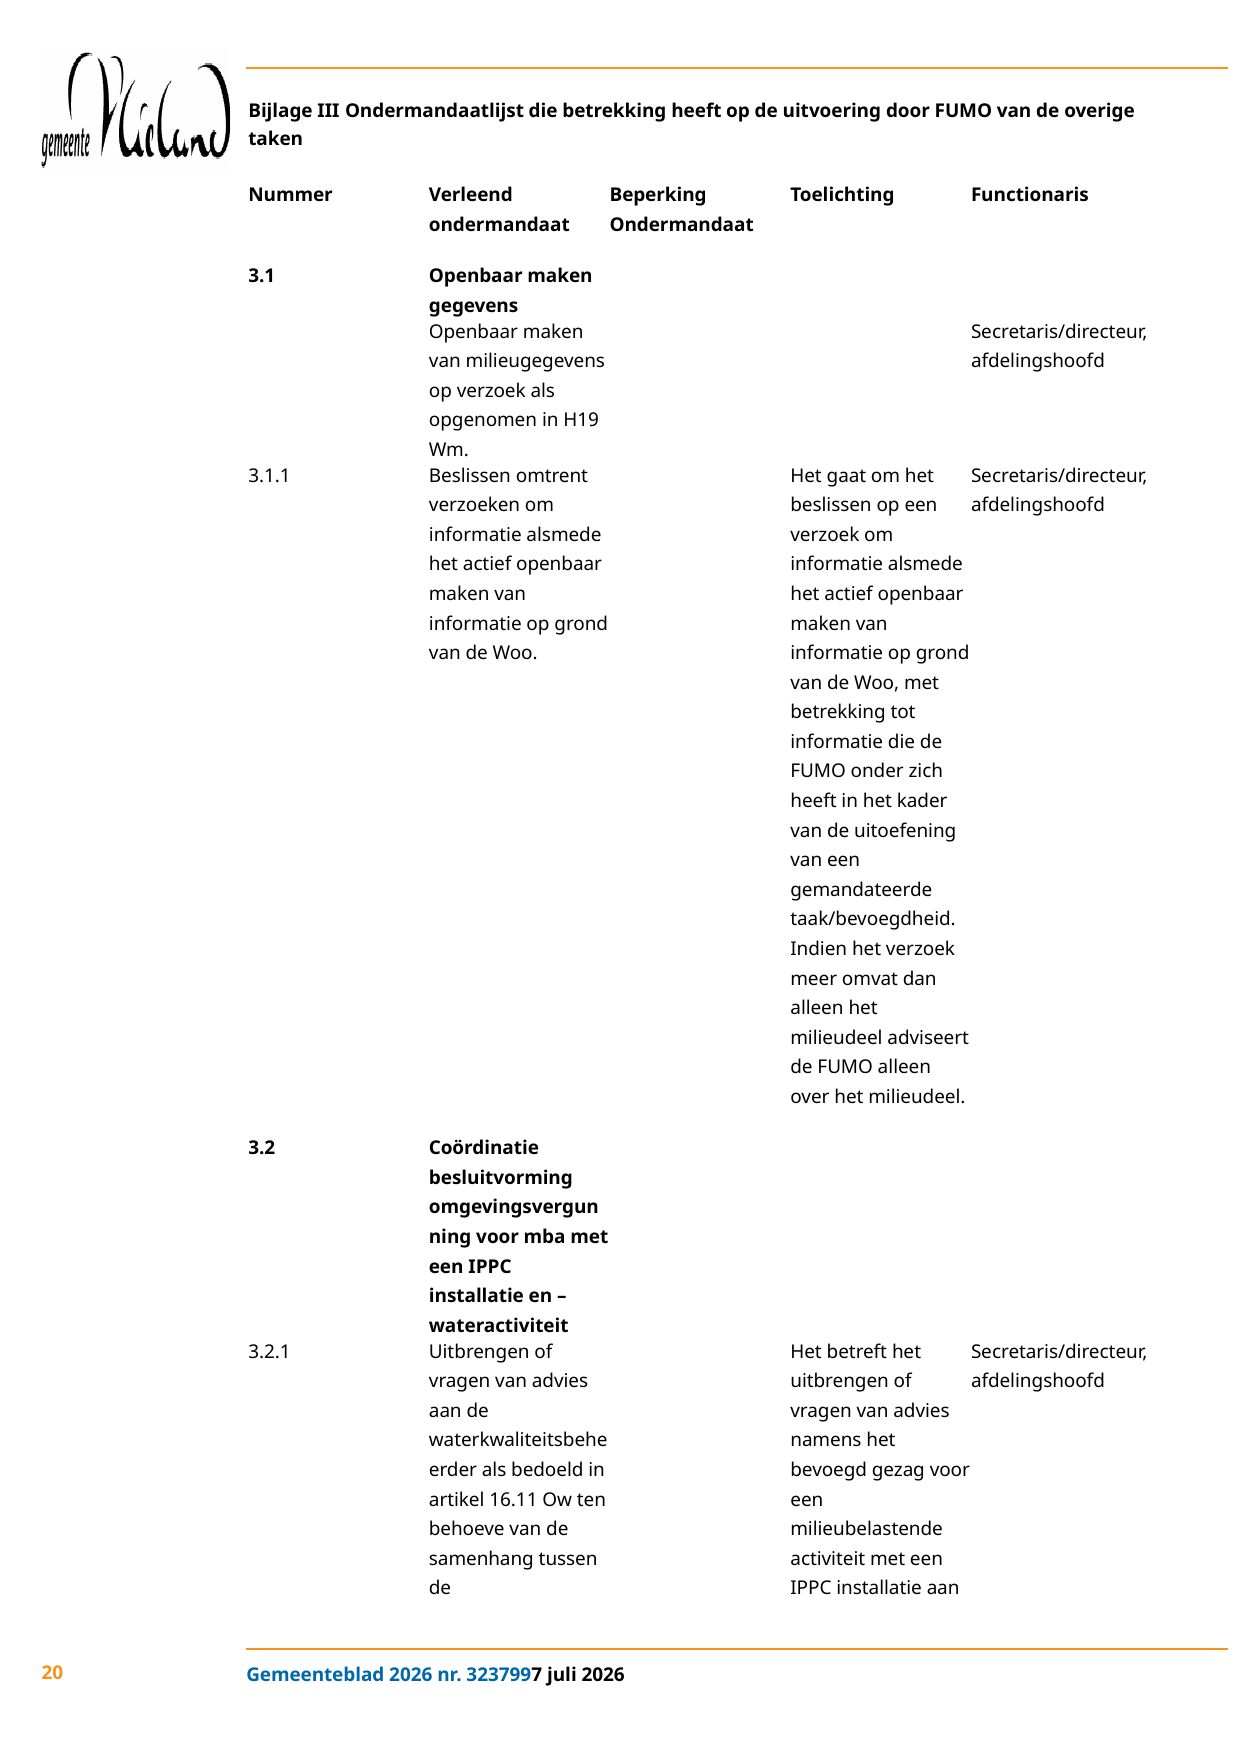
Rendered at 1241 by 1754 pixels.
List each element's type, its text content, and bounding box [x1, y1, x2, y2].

table_cell Secretaris/directeur, afdelingshoofd [971, 462, 1152, 1109]
table_cell [790, 318, 971, 462]
picture [41, 47, 231, 172]
text Bijlage III Ondermandaatlijst die betrekking heeft op de uitvoering door FUMO van de overige taken [248, 95, 1152, 152]
table_cell Het betreft het uitbrengen of vragen van advies namens het bevoegd gezag voor een milieubelastende activiteit met een IPPC installatie aan [790, 1338, 971, 1600]
table_cell [248, 1109, 1152, 1134]
table_header Nummer [248, 181, 429, 237]
table_cell [248, 318, 429, 462]
table_header Verleend ondermandaat [429, 181, 609, 237]
table_cell [790, 1135, 971, 1338]
table_cell Coördinatie besluitvorming omgevingsvergunning voor mba met een IPPC installatie en – wateractiviteit [429, 1135, 609, 1338]
table_cell [971, 1135, 1152, 1338]
table_cell [609, 263, 790, 318]
table_cell Secretaris/directeur, afdelingshoofd [971, 318, 1152, 462]
table_header Toelichting [790, 181, 971, 237]
table_cell Openbaar maken gegevens [429, 263, 609, 318]
table_cell [248, 237, 1152, 262]
table_cell Uitbrengen of vragen van advies aan de waterkwaliteitsbeheerder als bedoeld in artikel 16.11 Ow ten behoeve van de samenhang tussen de [429, 1338, 609, 1600]
table_cell [609, 462, 790, 1109]
table_cell Secretaris/directeur, afdelingshoofd [971, 1338, 1152, 1600]
table_cell 3.1.1 [248, 462, 429, 1109]
table_cell 3.1 [248, 263, 429, 318]
table_cell Openbaar maken van milieugegevens op verzoek als opgenomen in H19 Wm. [429, 318, 609, 462]
table_header Beperking Ondermandaat [609, 181, 790, 237]
table_cell [609, 1135, 790, 1338]
table_cell [609, 1338, 790, 1600]
table_cell 3.2 [248, 1135, 429, 1338]
table_cell [971, 263, 1152, 318]
table_header Functionaris [971, 181, 1152, 237]
table_cell [609, 318, 790, 462]
table_cell 3.2.1 [248, 1338, 429, 1600]
table_cell Beslissen omtrent verzoeken om informatie alsmede het actief openbaar maken van informatie op grond van de Woo. [429, 462, 609, 1109]
table_cell [790, 263, 971, 318]
table_cell Het gaat om het beslissen op een verzoek om informatie alsmede het actief openbaar maken van informatie op grond van de Woo, met betrekking tot informatie die de FUMO onder zich heeft in het kader van de uitoefening van een gemandateerde taak/bevoegdheid. Indien het verzoek meer omvat dan alleen het milieudeel adviseert de FUMO alleen over het milieudeel. [790, 462, 971, 1109]
